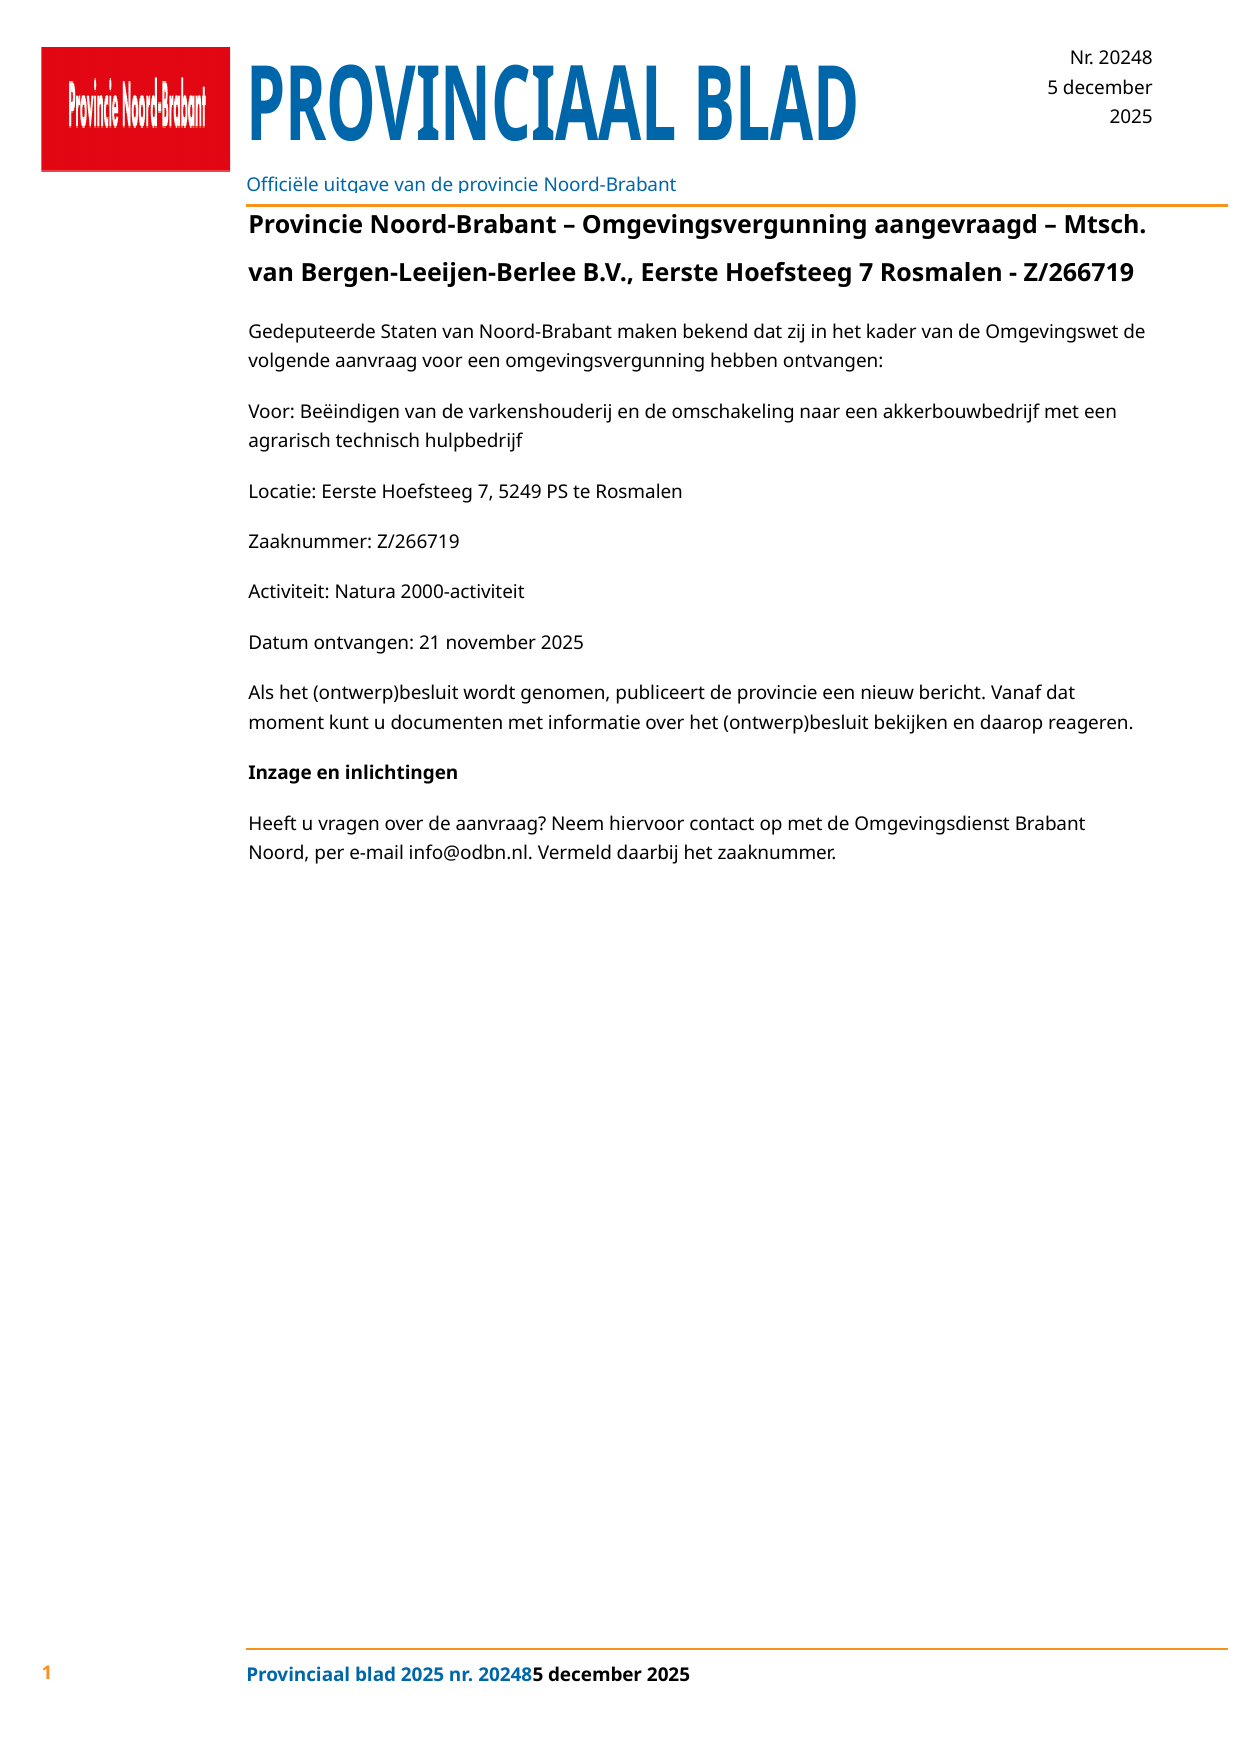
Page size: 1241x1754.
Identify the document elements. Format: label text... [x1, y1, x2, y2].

text Datum ontvangen: 21 november 2025 [248, 629, 1152, 655]
text Gedeputeerde Staten van Noord-Brabant maken bekend dat zij in het kader van de Omgevingswet de volgende aanvraag voor een omgevingsvergunning hebben ontvangen: [248, 318, 1152, 373]
text Voor: Beëindigen van de varkenshouderij en de omschakeling naar een akkerbouwbedrijf met een agrarisch technisch hulpbedrijf [248, 398, 1152, 453]
text Zaaknummer: Z/266719 [248, 528, 1152, 554]
text Als het (ontwerp)besluit wordt genomen, publiceert de provincie een nieuw bericht. Vanaf dat moment kunt u documenten met informatie over het (ontwerp)besluit bekijken en daarop reageren. [248, 679, 1152, 735]
text Activiteit: Natura 2000-activiteit [248, 579, 1152, 604]
picture [41, 47, 231, 172]
text Provincie Noord-Brabant – Omgevingsvergunning aangevraagd – Mtsch. van Bergen-Leeijen-Berlee B.V., Eerste Hoefsteeg 7 Rosmalen - Z/266719 [248, 207, 1152, 288]
text Locatie: Eerste Hoefsteeg 7, 5249 PS te Rosmalen [248, 478, 1152, 504]
text Inzage en inlichtingen [248, 759, 1152, 785]
text Heeft u vragen over de aanvraag? Neem hiervoor contact op met de Omgevingsdienst Brabant Noord, per e-mail info@odbn.nl. Vermeld daarbij het zaaknummer. [248, 810, 1152, 865]
